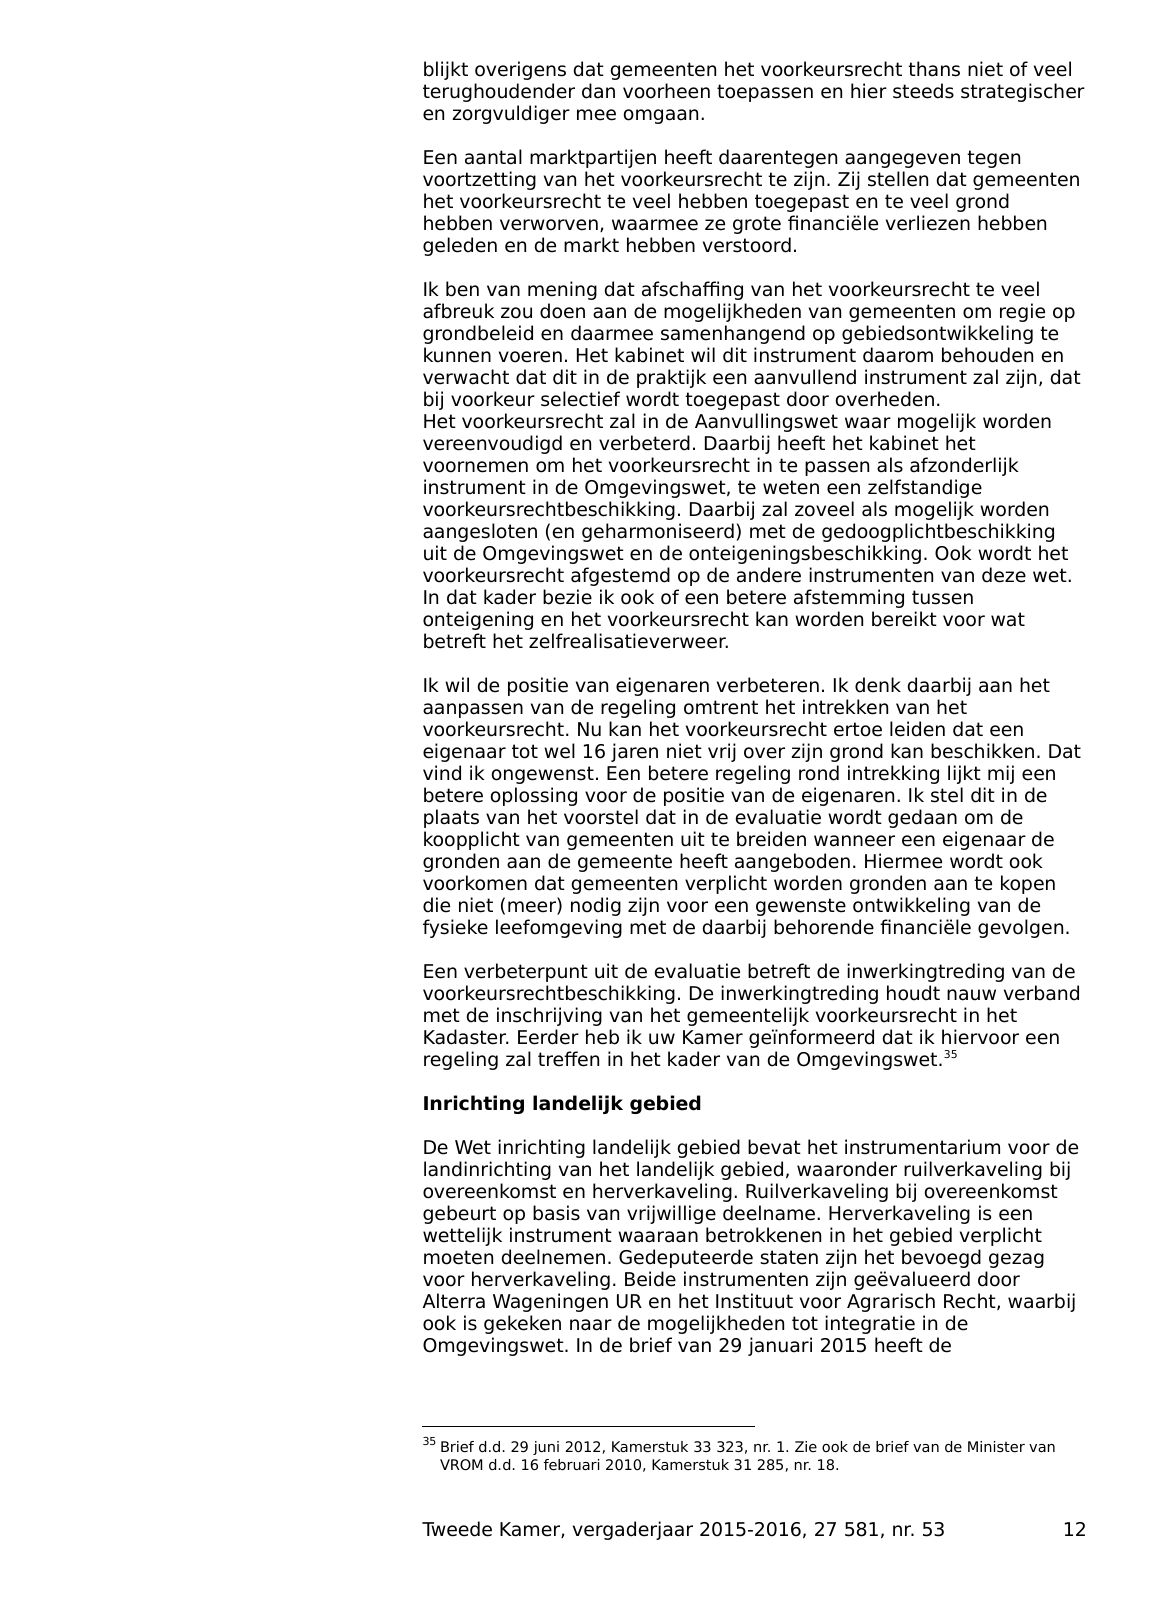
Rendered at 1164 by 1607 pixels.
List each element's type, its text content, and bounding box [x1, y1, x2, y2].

text blijkt overigens dat gemeenten het voorkeursrecht thans niet of veel terughoudender dan voorheen toepassen en hier steeds strategischer en zorgvuldiger mee omgaan. [422, 59, 1087, 125]
text Brief d.d. 29 juni 2012, Kamerstuk 33 323, nr. 1. Zie ook de brief van de Minister van VROM d.d. 16 februari 2010, Kamerstuk 31 285, nr. 18. [422, 1435, 1087, 1474]
text Het voorkeursrecht zal in de Aanvullingswet waar mogelijk worden vereenvoudigd en verbeterd. Daarbij heeft het kabinet het voornemen om het voorkeursrecht in te passen als afzonderlijk instrument in de Omgevingswet, te weten een zelfstandige voorkeursrechtbeschikking. Daarbij zal zoveel als mogelijk worden aangesloten (en geharmoniseerd) met de gedoogplichtbeschikking uit de Omgevingswet en de onteigeningsbeschikking. Ook wordt het voorkeursrecht afgestemd op de andere instrumenten van deze wet. In dat kader bezie ik ook of een betere afstemming tussen onteigening en het voorkeursrecht kan worden bereikt voor wat betreft het zelfrealisatieverweer. [422, 411, 1087, 653]
subtitle Inrichting landelijk gebied [422, 1093, 1087, 1115]
text De Wet inrichting landelijk gebied bevat het instrumentarium voor de landinrichting van het landelijk gebied, waaronder ruilverkaveling bij overeenkomst en herverkaveling. Ruilverkaveling bij overeenkomst gebeurt op basis van vrijwillige deelname. Herverkaveling is een wettelijk instrument waaraan betrokkenen in het gebied verplicht moeten deelnemen. Gedeputeerde staten zijn het bevoegd gezag voor herverkaveling. Beide instrumenten zijn geëvalueerd door Alterra Wageningen UR en het Instituut voor Agrarisch Recht, waarbij ook is gekeken naar de mogelijkheden tot integratie in de Omgevingswet. In de brief van 29 januari 2015 heeft de [422, 1137, 1087, 1357]
text Een aantal marktpartijen heeft daarentegen aangegeven tegen voortzetting van het voorkeursrecht te zijn. Zij stellen dat gemeenten het voorkeursrecht te veel hebben toegepast en te veel grond hebben verworven, waarmee ze grote financiële verliezen hebben geleden en de markt hebben verstoord. [422, 147, 1087, 257]
text Ik wil de positie van eigenaren verbeteren. Ik denk daarbij aan het aanpassen van de regeling omtrent het intrekken van het voorkeursrecht. Nu kan het voorkeursrecht ertoe leiden dat een eigenaar tot wel 16 jaren niet vrij over zijn grond kan beschikken. Dat vind ik ongewenst. Een betere regeling rond intrekking lijkt mij een betere oplossing voor de positie van de eigenaren. Ik stel dit in de plaats van het voorstel dat in de evaluatie wordt gedaan om de koopplicht van gemeenten uit te breiden wanneer een eigenaar de gronden aan de gemeente heeft aangeboden. Hiermee wordt ook voorkomen dat gemeenten verplicht worden gronden aan te kopen die niet (meer) nodig zijn voor een gewenste ontwikkeling van de fysieke leefomgeving met de daarbij behorende financiële gevolgen. [422, 675, 1087, 939]
text Een verbeterpunt uit de evaluatie betreft de inwerkingtreding van de voorkeursrechtbeschikking. De inwerkingtreding houdt nauw verband met de inschrijving van het gemeentelijk voorkeursrecht in het Kadaster. Eerder heb ik uw Kamer geïnformeerd dat ik hiervoor een regeling zal treffen in het kader van de Omgevingswet. [422, 961, 1087, 1071]
text Ik ben van mening dat afschaffing van het voorkeursrecht te veel afbreuk zou doen aan de mogelijkheden van gemeenten om regie op grondbeleid en daarmee samenhangend op gebiedsontwikkeling te kunnen voeren. Het kabinet wil dit instrument daarom behouden en verwacht dat dit in de praktijk een aanvullend instrument zal zijn, dat bij voorkeur selectief wordt toegepast door overheden. [422, 279, 1087, 411]
